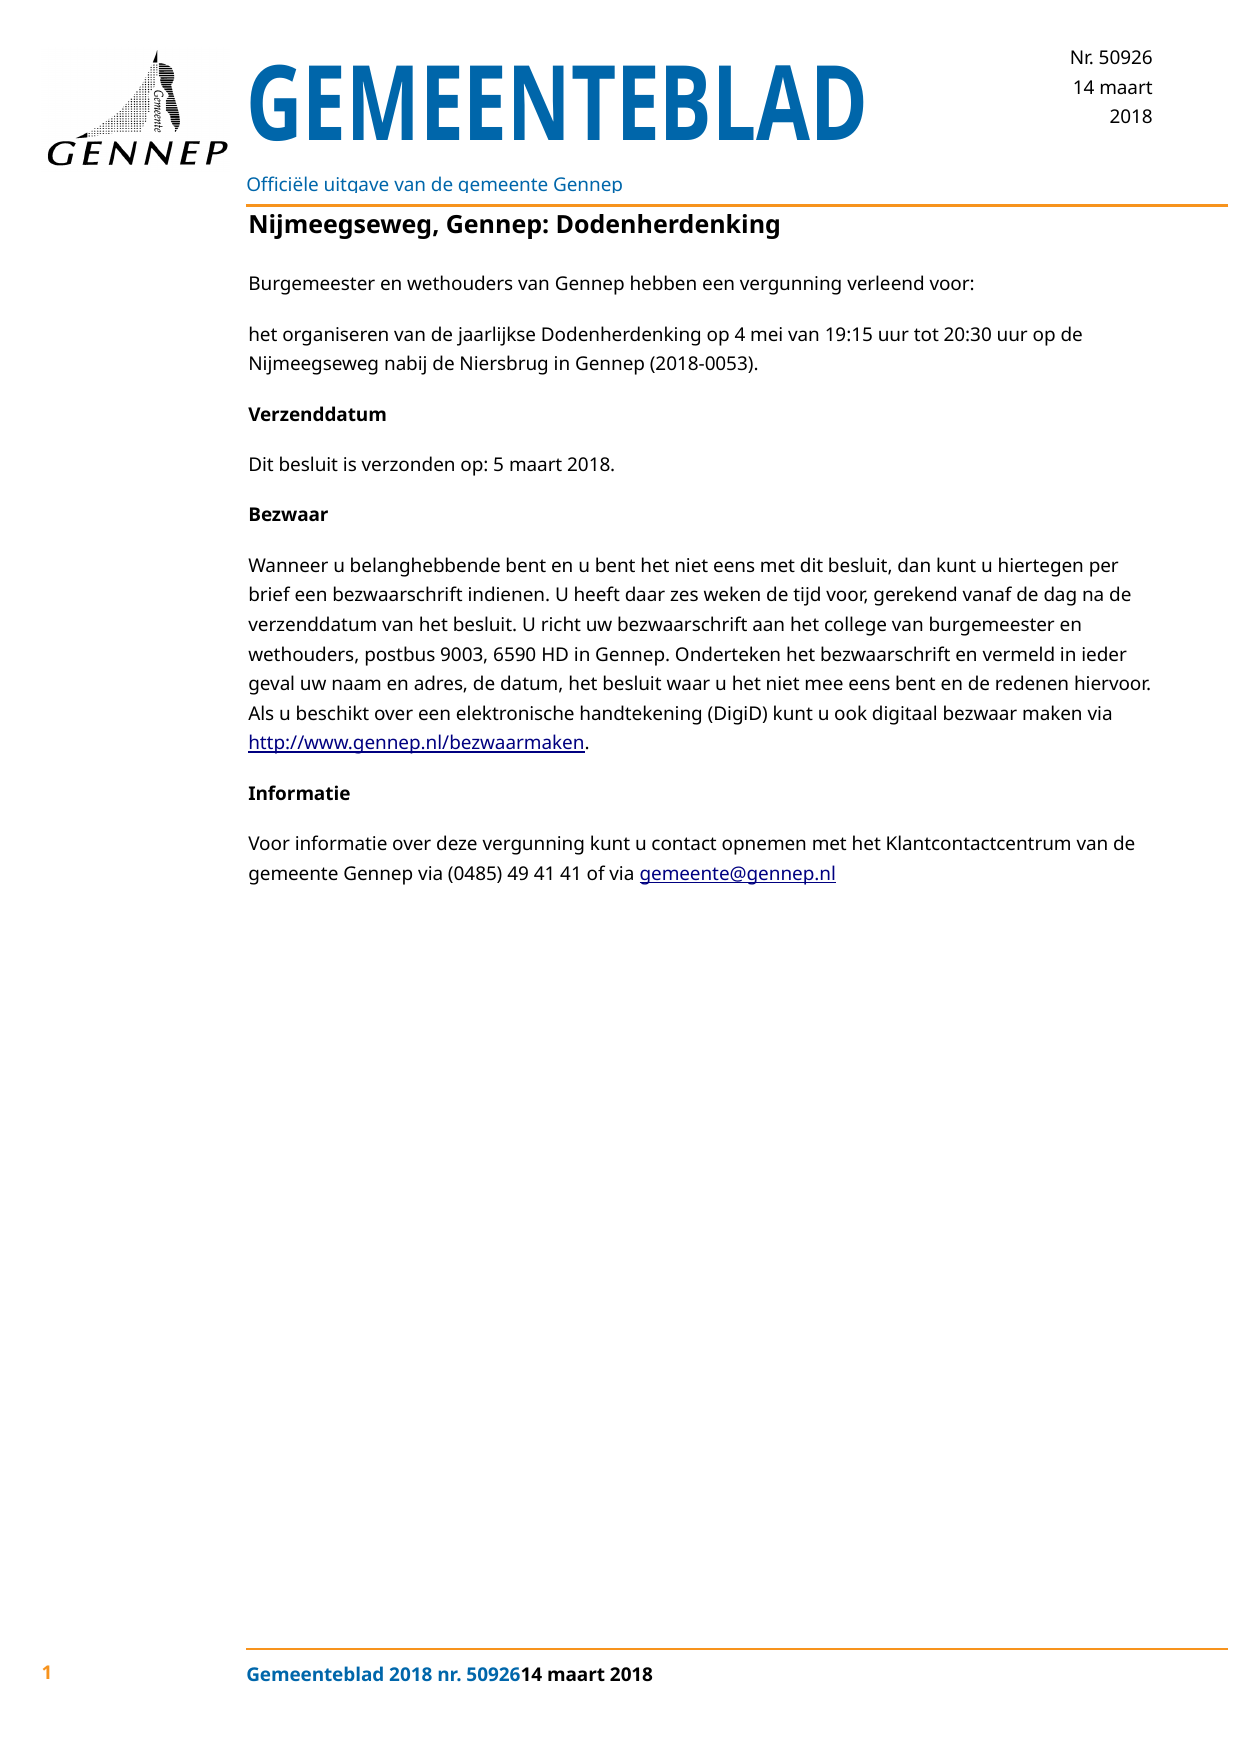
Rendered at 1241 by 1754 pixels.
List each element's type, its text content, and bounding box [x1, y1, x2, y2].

text Nijmeegseweg, Gennep: Dodenherdenking [248, 207, 1152, 241]
text Voor informatie over deze vergunning kunt u contact opnemen met het Klantcontactcentrum van de gemeente Gennep via (0485) 49 41 41 of via gemeente@gennep.nl [248, 830, 1152, 886]
text het organiseren van de jaarlijkse Dodenherdenking op 4 mei van 19:15 uur tot 20:30 uur op de Nijmeegseweg nabij de Niersbrug in Gennep (2018-0053). [248, 321, 1152, 376]
text Wanneer u belanghebbende bent en u bent het niet eens met dit besluit, dan kunt u hiertegen per brief een bezwaarschrift indienen. U heeft daar zes weken de tijd voor, gerekend vanaf de dag na de verzenddatum van het besluit. U richt uw bezwaarschrift aan het college van burgemeester en wethouders, postbus 9003, 6590 HD in Gennep. Onderteken het bezwaarschrift en vermeld in ieder geval uw naam en adres, de datum, het besluit waar u het niet mee eens bent en de redenen hiervoor. Als u beschikt over een elektronische handtekening (DigiD) kunt u ook digitaal bezwaar maken via http://www.gennep.nl/bezwaarmaken. [248, 552, 1152, 755]
text Verzenddatum [248, 401, 1152, 426]
text Informatie [248, 780, 1152, 806]
text Burgemeester en wethouders van Gennep hebben een vergunning verleend voor: [248, 270, 1152, 296]
text Dit besluit is verzonden op: 5 maart 2018. [248, 451, 1152, 477]
picture [41, 47, 231, 172]
text Bezwaar [248, 502, 1152, 527]
